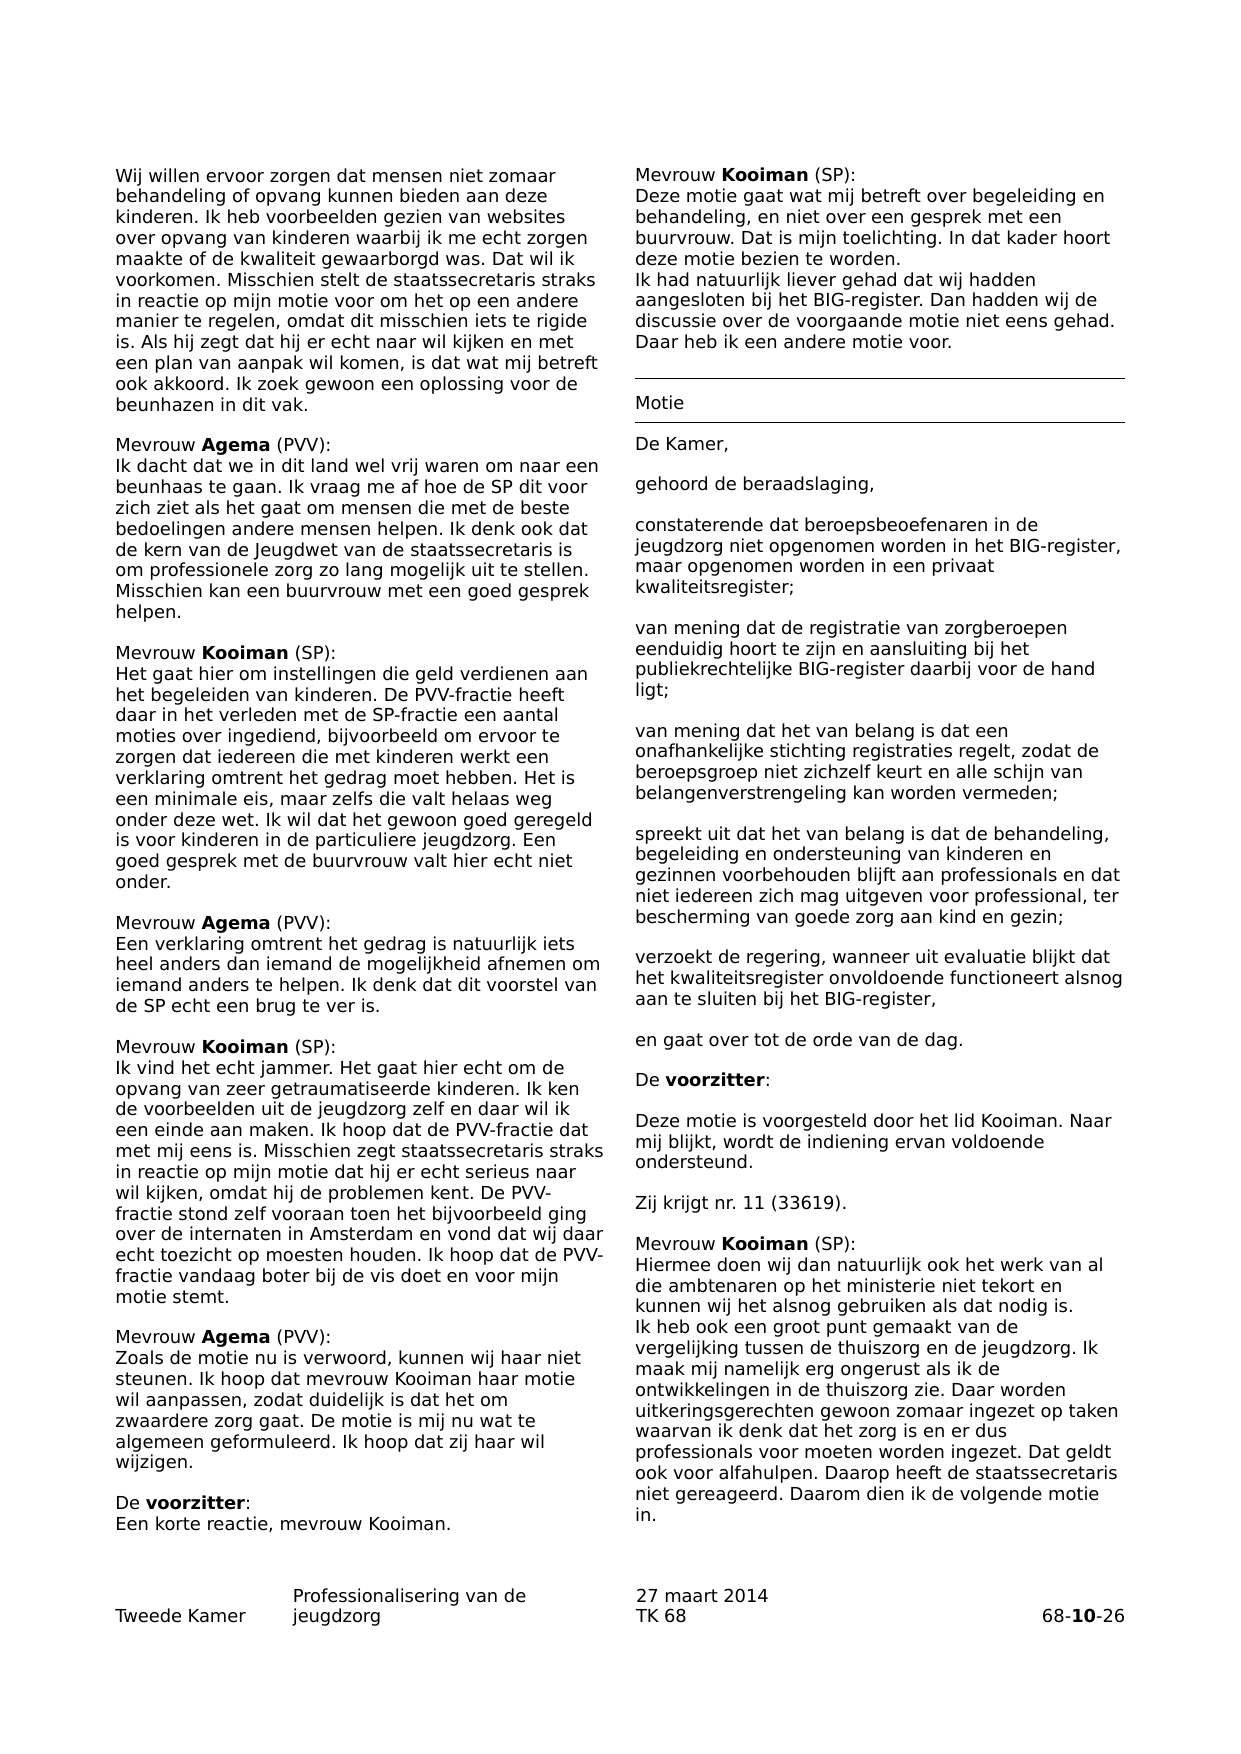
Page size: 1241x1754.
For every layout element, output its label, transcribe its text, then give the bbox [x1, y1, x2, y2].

text spreekt uit dat het van belang is dat de behandeling, begeleiding en ondersteuning van kinderen en gezinnen voorbehouden blijft aan professionals en dat niet iedereen zich mag uitgeven voor professional, ter bescherming van goede zorg aan kind en gezin; [635, 823, 1125, 927]
text Deze motie is voorgesteld door het lid Kooiman. Naar mij blijkt, wordt de indiening ervan voldoende ondersteund. [635, 1111, 1125, 1173]
text De Kamer, [635, 433, 1125, 454]
text Een korte reactie, mevrouw Kooiman. [115, 1514, 605, 1535]
text Hiermee doen wij dan natuurlijk ook het werk van al die ambtenaren op het ministerie niet tekort en kunnen wij het alsnog gebruiken als dat nodig is. [635, 1254, 1125, 1317]
text Zij krijgt nr. 11 (33619). [635, 1193, 1125, 1214]
text Ik dacht dat we in dit land wel vrij waren om naar een beunhaas te gaan. Ik vraag me af hoe de SP dit voor zich ziet als het gaat om mensen die met de beste bedoelingen andere mensen helpen. Ik denk ook dat de kern van de Jeugdwet van de staatssecretaris is om professionele zorg zo lang mogelijk uit te stellen. Misschien kan een buurvrouw met een goed gesprek helpen. [115, 456, 605, 623]
text van mening dat de registratie van zorgberoepen eenduidig hoort te zijn en aansluiting bij het publiekrechtelijke BIG-register daarbij voor de hand ligt; [635, 618, 1125, 701]
text van mening dat het van belang is dat een onafhankelijke stichting registraties regelt, zodat de beroepsgroep niet zichzelf keurt en alle schijn van belangenverstrengeling kan worden vermeden; [635, 721, 1125, 803]
text Een verklaring omtrent het gedrag is natuurlijk iets heel anders dan iemand de mogelijkheid afnemen om iemand anders te helpen. Ik denk dat dit voorstel van de SP echt een brug te ver is. [115, 933, 605, 1017]
text Ik heb ook een groot punt gemaakt van de vergelijking tussen de thuiszorg en de jeugdzorg. Ik maak mij namelijk erg ongerust als ik de ontwikkelingen in de thuiszorg zie. Daar worden uitkeringsgerechten gewoon zomaar ingezet op taken waarvan ik denk dat het zorg is en er dus professionals voor moeten worden ingezet. Dat geldt ook voor alfahulpen. Daarop heeft de staatssecretaris niet gereageerd. Daarom dien ik de volgende motie in. [635, 1317, 1125, 1525]
text Mevrouw Kooiman (SP): [115, 643, 605, 663]
text gehoord de beraadslaging, [635, 474, 1125, 495]
text Mevrouw Kooiman (SP): [115, 1037, 605, 1057]
text Het gaat hier om instellingen die geld verdienen aan het begeleiden van kinderen. De PVV-fractie heeft daar in het verleden met de SP-fractie een aantal moties over ingediend, bijvoorbeeld om ervoor te zorgen dat iedereen die met kinderen werkt een verklaring omtrent het gedrag moet hebben. Het is een minimale eis, maar zelfs die valt helaas weg onder deze wet. Ik wil dat het gewoon goed geregeld is voor kinderen in de particuliere jeugdzorg. Een goed gesprek met de buurvrouw valt hier echt niet onder. [115, 663, 605, 893]
text Mevrouw Agema (PVV): [115, 435, 605, 456]
text Mevrouw Agema (PVV): [115, 913, 605, 933]
text en gaat over tot de orde van de dag. [635, 1029, 1125, 1050]
text Zoals de motie nu is verwoord, kunnen wij haar niet steunen. Ik hoop dat mevrouw Kooiman haar motie wil aanpassen, zodat duidelijk is dat het om zwaardere zorg gaat. De motie is mij nu wat te algemeen geformuleerd. Ik hoop dat zij haar wil wijzigen. [115, 1348, 605, 1473]
text verzoekt de regering, wanneer uit evaluatie blijkt dat het kwaliteitsregister onvoldoende functioneert alsnog aan te sluiten bij het BIG-register, [635, 947, 1125, 1009]
text Mevrouw Agema (PVV): [115, 1327, 605, 1348]
text constaterende dat beroepsbeoefenaren in de jeugdzorg niet opgenomen worden in het BIG-register, maar opgenomen worden in een privaat kwaliteitsregister; [635, 515, 1125, 598]
text Ik vind het echt jammer. Het gaat hier echt om de opvang van zeer getraumatiseerde kinderen. Ik ken de voorbeelden uit de jeugdzorg zelf en daar wil ik een einde aan maken. Ik hoop dat de PVV-fractie dat met mij eens is. Misschien zegt staatssecretaris straks in reactie op mijn motie dat hij er echt serieus naar wil kijken, omdat hij de problemen kent. De PVV-fractie stond zelf vooraan toen het bijvoorbeeld ging over de internaten in Amsterdam en vond dat wij daar echt toezicht op moesten houden. Ik hoop dat de PVV-fractie vandaag boter bij de vis doet en voor mijn motie stemt. [115, 1057, 605, 1307]
text Ik had natuurlijk liever gehad dat wij hadden aangesloten bij het BIG-register. Dan hadden wij de discussie over de voorgaande motie niet eens gehad. Daar heb ik een andere motie voor. [635, 269, 1125, 353]
text Motie [635, 393, 1125, 413]
text De voorzitter: [635, 1070, 1125, 1091]
text Wij willen ervoor zorgen dat mensen niet zomaar behandeling of opvang kunnen bieden aan deze kinderen. Ik heb voorbeelden gezien van websites over opvang van kinderen waarbij ik me echt zorgen maakte of de kwaliteit gewaarborgd was. Dat wil ik voorkomen. Misschien stelt de staatssecretaris straks in reactie op mijn motie voor om het op een andere manier te regelen, omdat dit misschien iets te rigide is. Als hij zegt dat hij er echt naar wil kijken en met een plan van aanpak wil komen, is dat wat mij betreft ook akkoord. Ik zoek gewoon een oplossing voor de beunhazen in dit vak. [115, 165, 605, 415]
text Deze motie gaat wat mij betreft over begeleiding en behandeling, en niet over een gesprek met een buurvrouw. Dat is mijn toelichting. In dat kader hoort deze motie bezien te worden. [635, 186, 1125, 269]
text De voorzitter: [115, 1493, 605, 1514]
text Mevrouw Kooiman (SP): [635, 1234, 1125, 1254]
text Mevrouw Kooiman (SP): [635, 165, 1125, 186]
